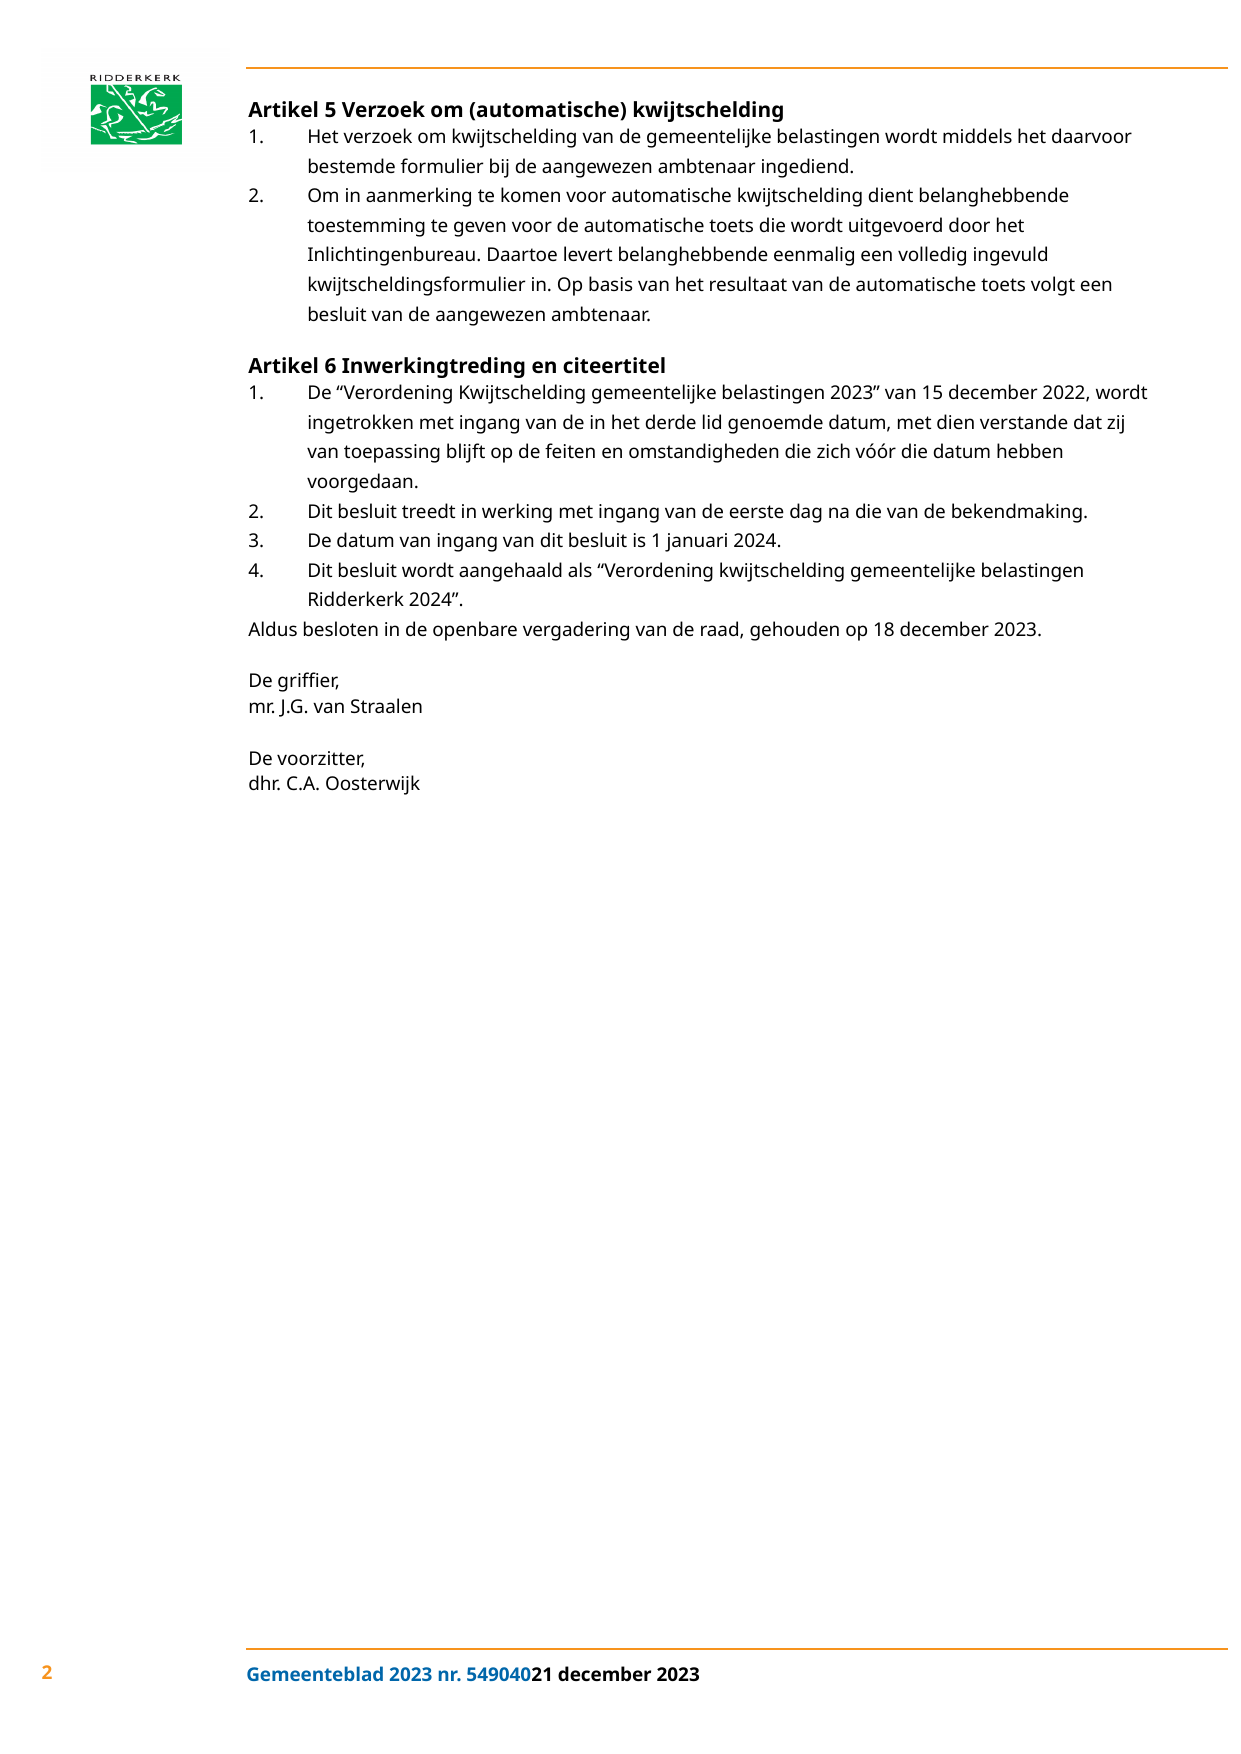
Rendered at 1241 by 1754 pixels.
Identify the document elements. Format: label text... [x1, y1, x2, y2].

list Om in aanmerking te komen voor automatische kwijtschelding dient belanghebbende toestemming te geven voor de automatische toets die wordt uitgevoerd door het Inlichtingenbureau. Daartoe levert belanghebbende eenmalig een volledig ingevuld kwijtscheldingsformulier in. Op basis van het resultaat van de automatische toets volgt een besluit van de aangewezen ambtenaar. [248, 182, 1152, 326]
text Aldus besloten in de openbare vergadering van de raad, gehouden op 18 december 2023. [248, 616, 1152, 642]
list De “Verordening Kwijtschelding gemeentelijke belastingen 2023” van 15 december 2022, wordt ingetrokken met ingang van de in het derde lid genoemde datum, met dien verstande dat zij van toepassing blijft op de feiten en omstandigheden die zich vóór die datum hebben voorgedaan. [248, 379, 1152, 494]
text De griffier, [248, 668, 1152, 693]
text De voorzitter, [248, 745, 1152, 771]
list De datum van ingang van dit besluit is 1 januari 2024. [248, 527, 1152, 553]
text Artikel 6 Inwerkingtreding en citeertitel [248, 351, 1152, 379]
list Dit besluit treedt in werking met ingang van de eerste dag na die van de bekendmaking. [248, 498, 1152, 524]
picture [41, 47, 231, 172]
text mr. J.G. van Straalen [248, 693, 1152, 719]
list Het verzoek om kwijtschelding van de gemeentelijke belastingen wordt middels het daarvoor bestemde formulier bij de aangewezen ambtenaar ingediend. [248, 123, 1152, 178]
text dhr. C.A. Oosterwijk [248, 771, 1152, 796]
text Artikel 5 Verzoek om (automatische) kwijtschelding [248, 95, 1152, 123]
list Dit besluit wordt aangehaald als “Verordening kwijtschelding gemeentelijke belastingen Ridderkerk 2024”. [248, 557, 1152, 612]
